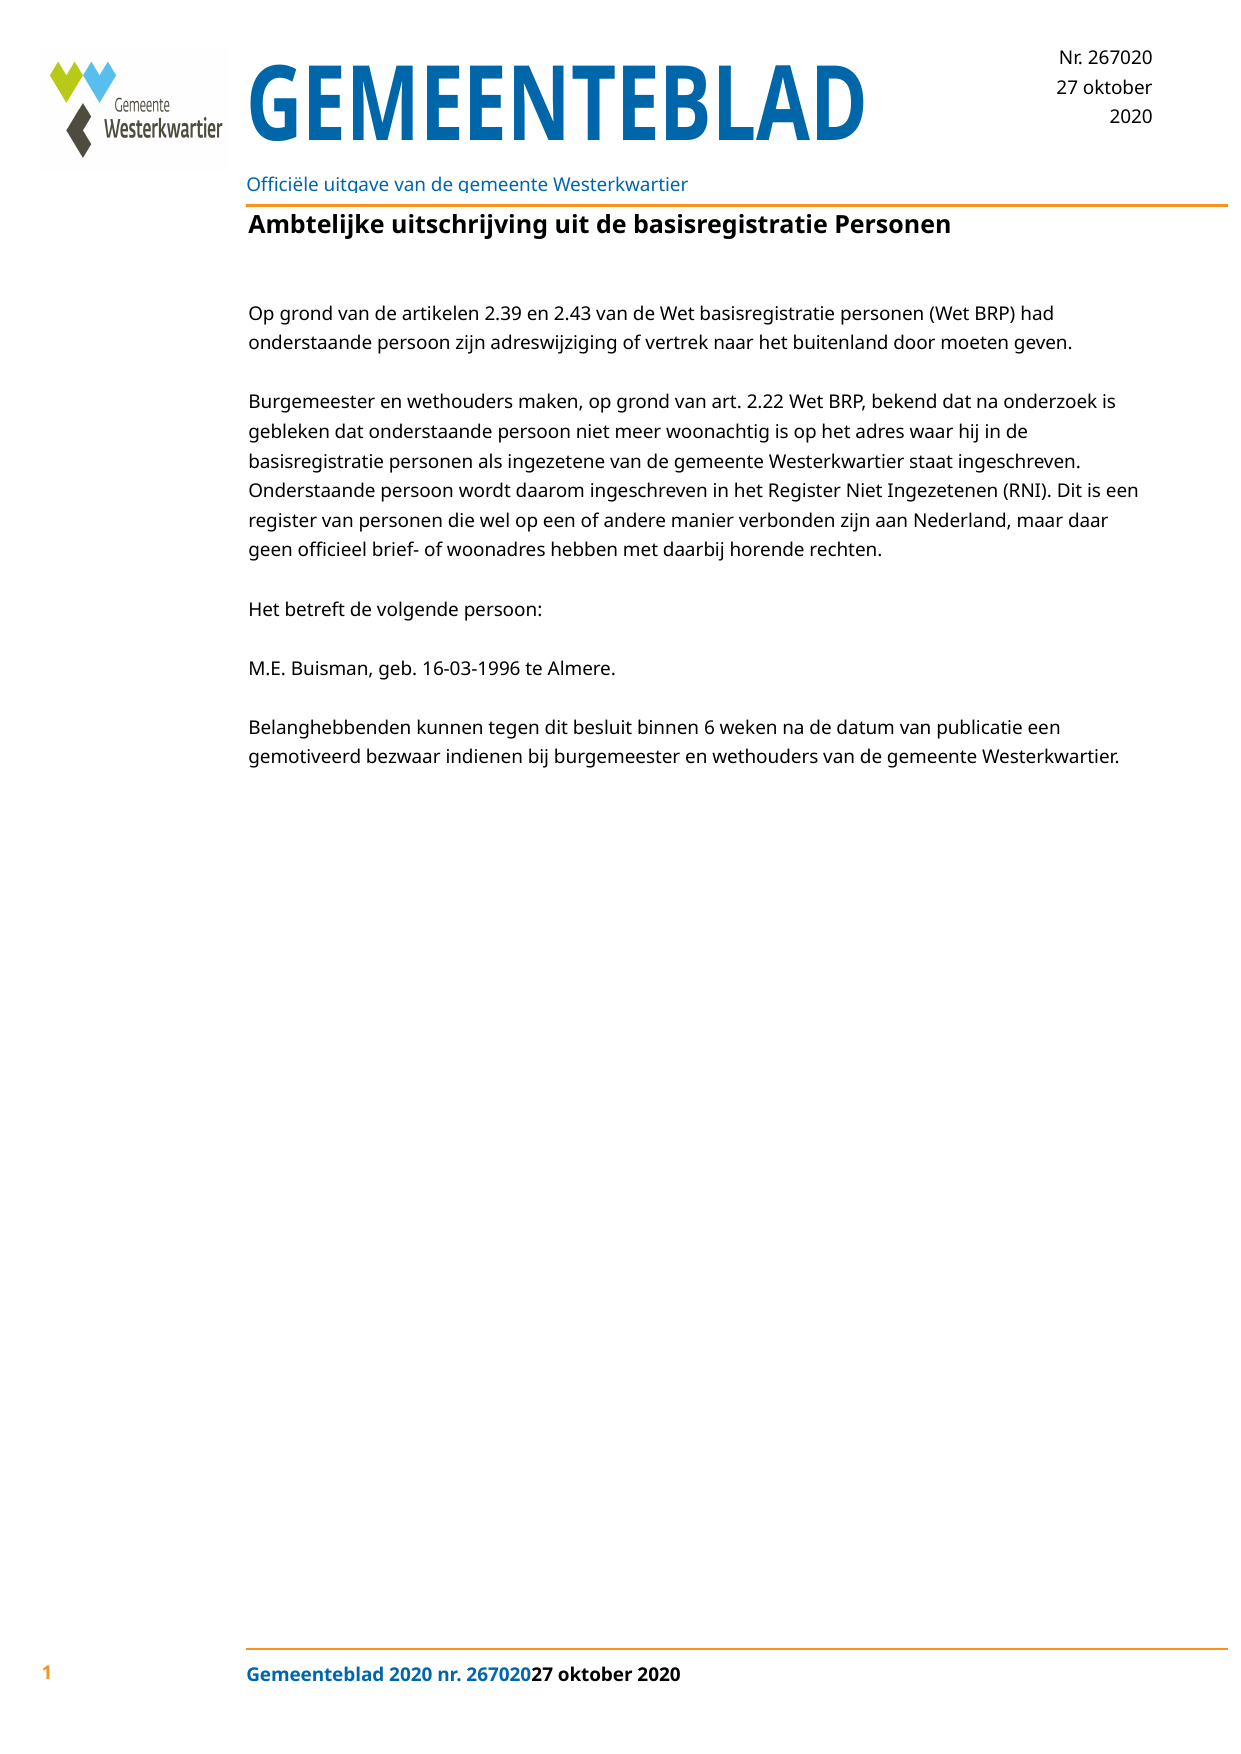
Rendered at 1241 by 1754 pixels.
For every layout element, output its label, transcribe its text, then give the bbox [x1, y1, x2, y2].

text Op grond van de artikelen 2.39 en 2.43 van de Wet basisregistratie personen (Wet BRP) had onderstaande persoon zijn adreswijziging of vertrek naar het buitenland door moeten geven. [248, 300, 1152, 355]
text M.E. Buisman, geb. 16-03-1996 te Almere. [248, 655, 1152, 681]
text Ambtelijke uitschrijving uit de basisregistratie Personen [248, 207, 1152, 241]
text Burgemeester en wethouders maken, op grond van art. 2.22 Wet BRP, bekend dat na onderzoek is gebleken dat onderstaande persoon niet meer woonachtig is op het adres waar hij in de basisregistratie personen als ingezetene van de gemeente Westerkwartier staat ingeschreven. Onderstaande persoon wordt daarom ingeschreven in het Register Niet Ingezetenen (RNI). Dit is een register van personen die wel op een of andere manier verbonden zijn aan Nederland, maar daar geen officieel brief- of woonadres hebben met daarbij horende rechten. [248, 389, 1152, 562]
picture [41, 47, 231, 172]
text Belanghebbenden kunnen tegen dit besluit binnen 6 weken na de datum van publicatie een gemotiveerd bezwaar indienen bij burgemeester en wethouders van de gemeente Westerkwartier. [248, 714, 1152, 769]
text Het betreft de volgende persoon: [248, 596, 1152, 621]
